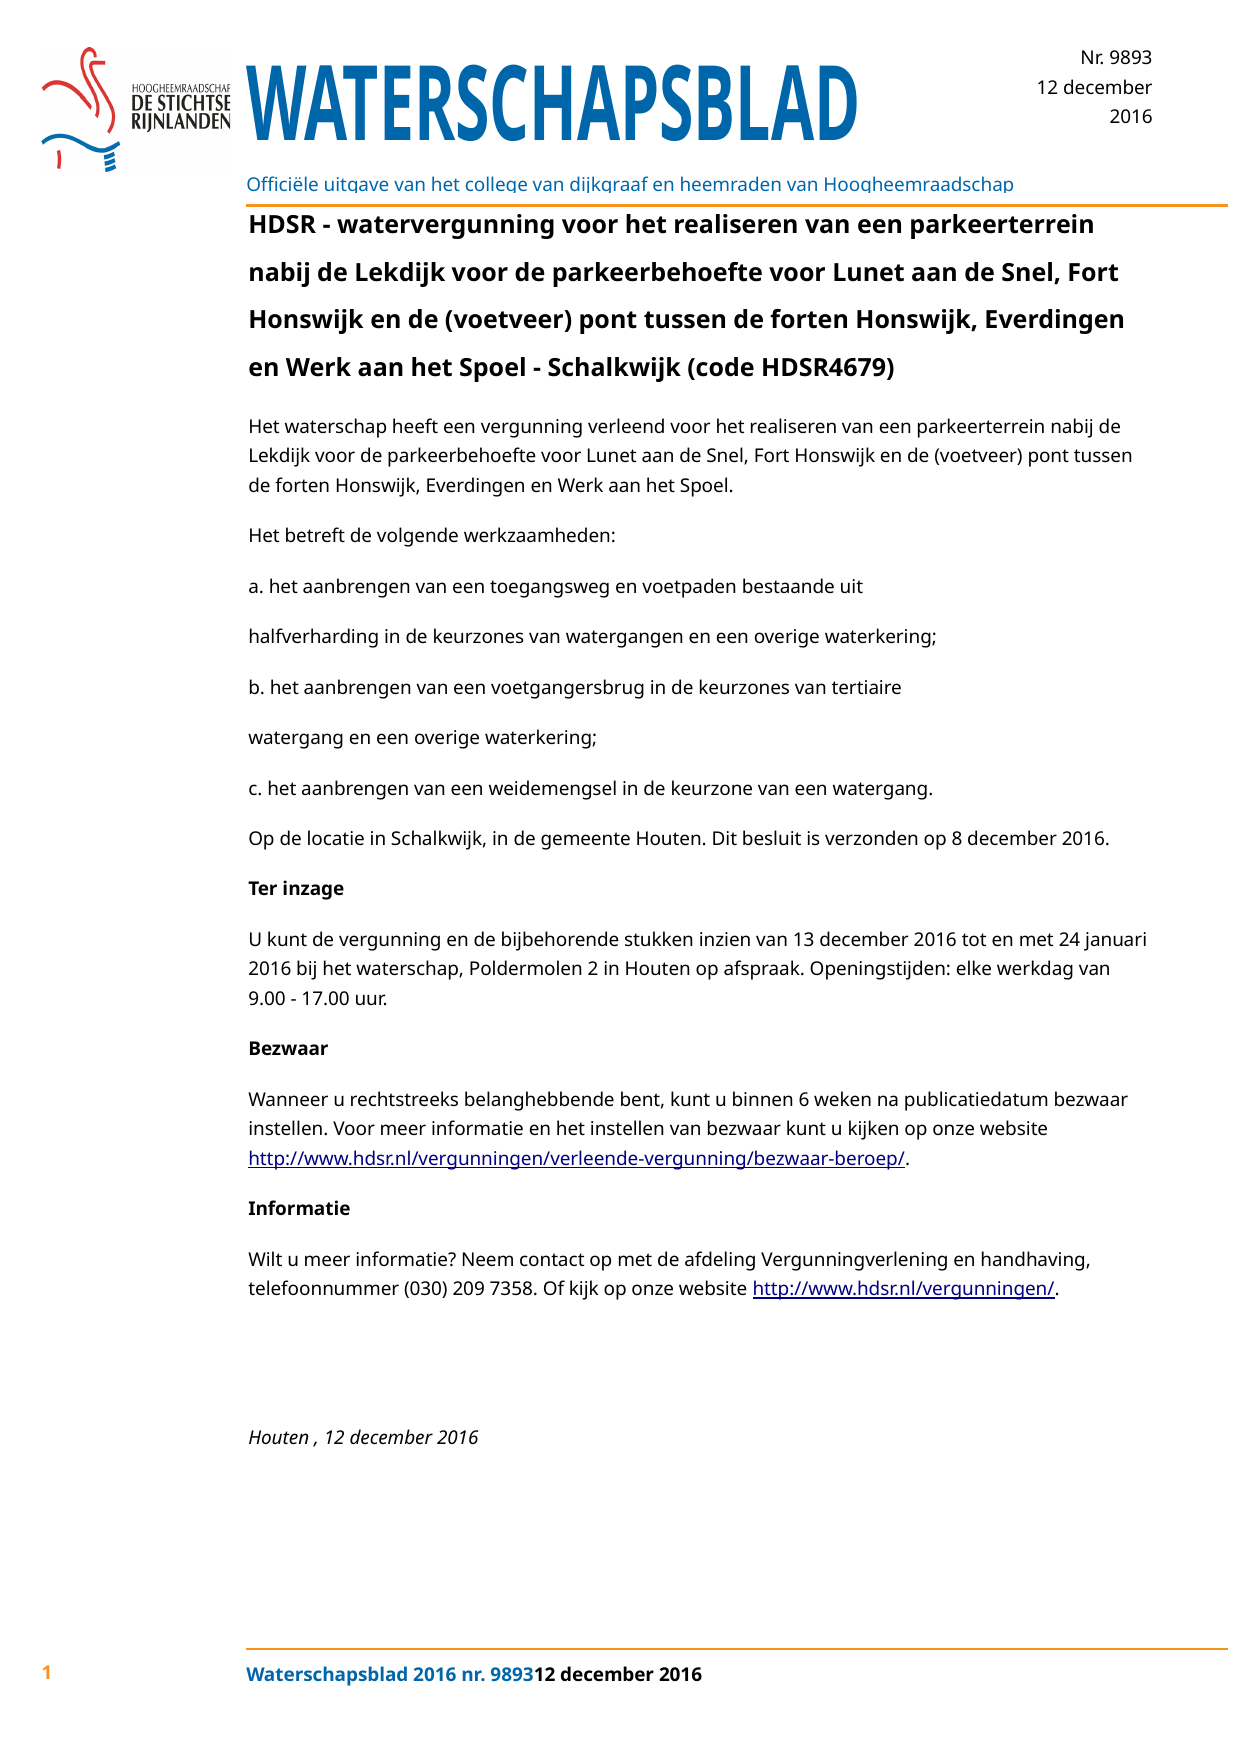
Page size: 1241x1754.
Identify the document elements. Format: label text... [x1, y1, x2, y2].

text Het waterschap heeft een vergunning verleend voor het realiseren van een parkeerterrein nabij de Lekdijk voor de parkeerbehoefte voor Lunet aan de Snel, Fort Honswijk en de (voetveer) pont tussen de forten Honswijk, Everdingen en Werk aan het Spoel. [248, 413, 1152, 498]
text b. het aanbrengen van een voetgangersbrug in de keurzones van tertiaire [248, 674, 1152, 700]
text Bezwaar [248, 1036, 1152, 1061]
text Op de locatie in Schalkwijk, in de gemeente Houten. Dit besluit is verzonden op 8 december 2016. [248, 825, 1152, 851]
text Wanneer u rechtstreeks belanghebbende bent, kunt u binnen 6 weken na publicatiedatum bezwaar instellen. Voor meer informatie en het instellen van bezwaar kunt u kijken op onze website http://www.hdsr.nl/vergunningen/verleende-vergunning/bezwaar-beroep/. [248, 1086, 1152, 1171]
text c. het aanbrengen van een weidemengsel in de keurzone van een watergang. [248, 775, 1152, 801]
text Informatie [248, 1196, 1152, 1221]
picture [41, 47, 231, 172]
text a. het aanbrengen van een toegangsweg en voetpaden bestaande uit [248, 573, 1152, 599]
text Ter inzage [248, 876, 1152, 901]
text Wilt u meer informatie? Neem contact op met de afdeling Vergunningverlening en handhaving, telefoonnummer (030) 209 7358. Of kijk op onze website http://www.hdsr.nl/vergunningen/. [248, 1246, 1152, 1301]
text U kunt de vergunning en de bijbehorende stukken inzien van 13 december 2016 tot en met 24 januari 2016 bij het waterschap, Poldermolen 2 in Houten op afspraak. Openingstijden: elke werkdag van 9.00 - 17.00 uur. [248, 926, 1152, 1011]
text Het betreft de volgende werkzaamheden: [248, 523, 1152, 548]
text HDSR - watervergunning voor het realiseren van een parkeerterrein nabij de Lekdijk voor de parkeerbehoefte voor Lunet aan de Snel, Fort Honswijk en de (voetveer) pont tussen de forten Honswijk, Everdingen en Werk aan het Spoel - Schalkwijk (code HDSR4679) [248, 207, 1152, 384]
text halfverharding in de keurzones van watergangen en een overige waterkering; [248, 623, 1152, 649]
text watergang en een overige waterkering; [248, 724, 1152, 750]
text Houten , 12 december 2016 [248, 1424, 1152, 1450]
